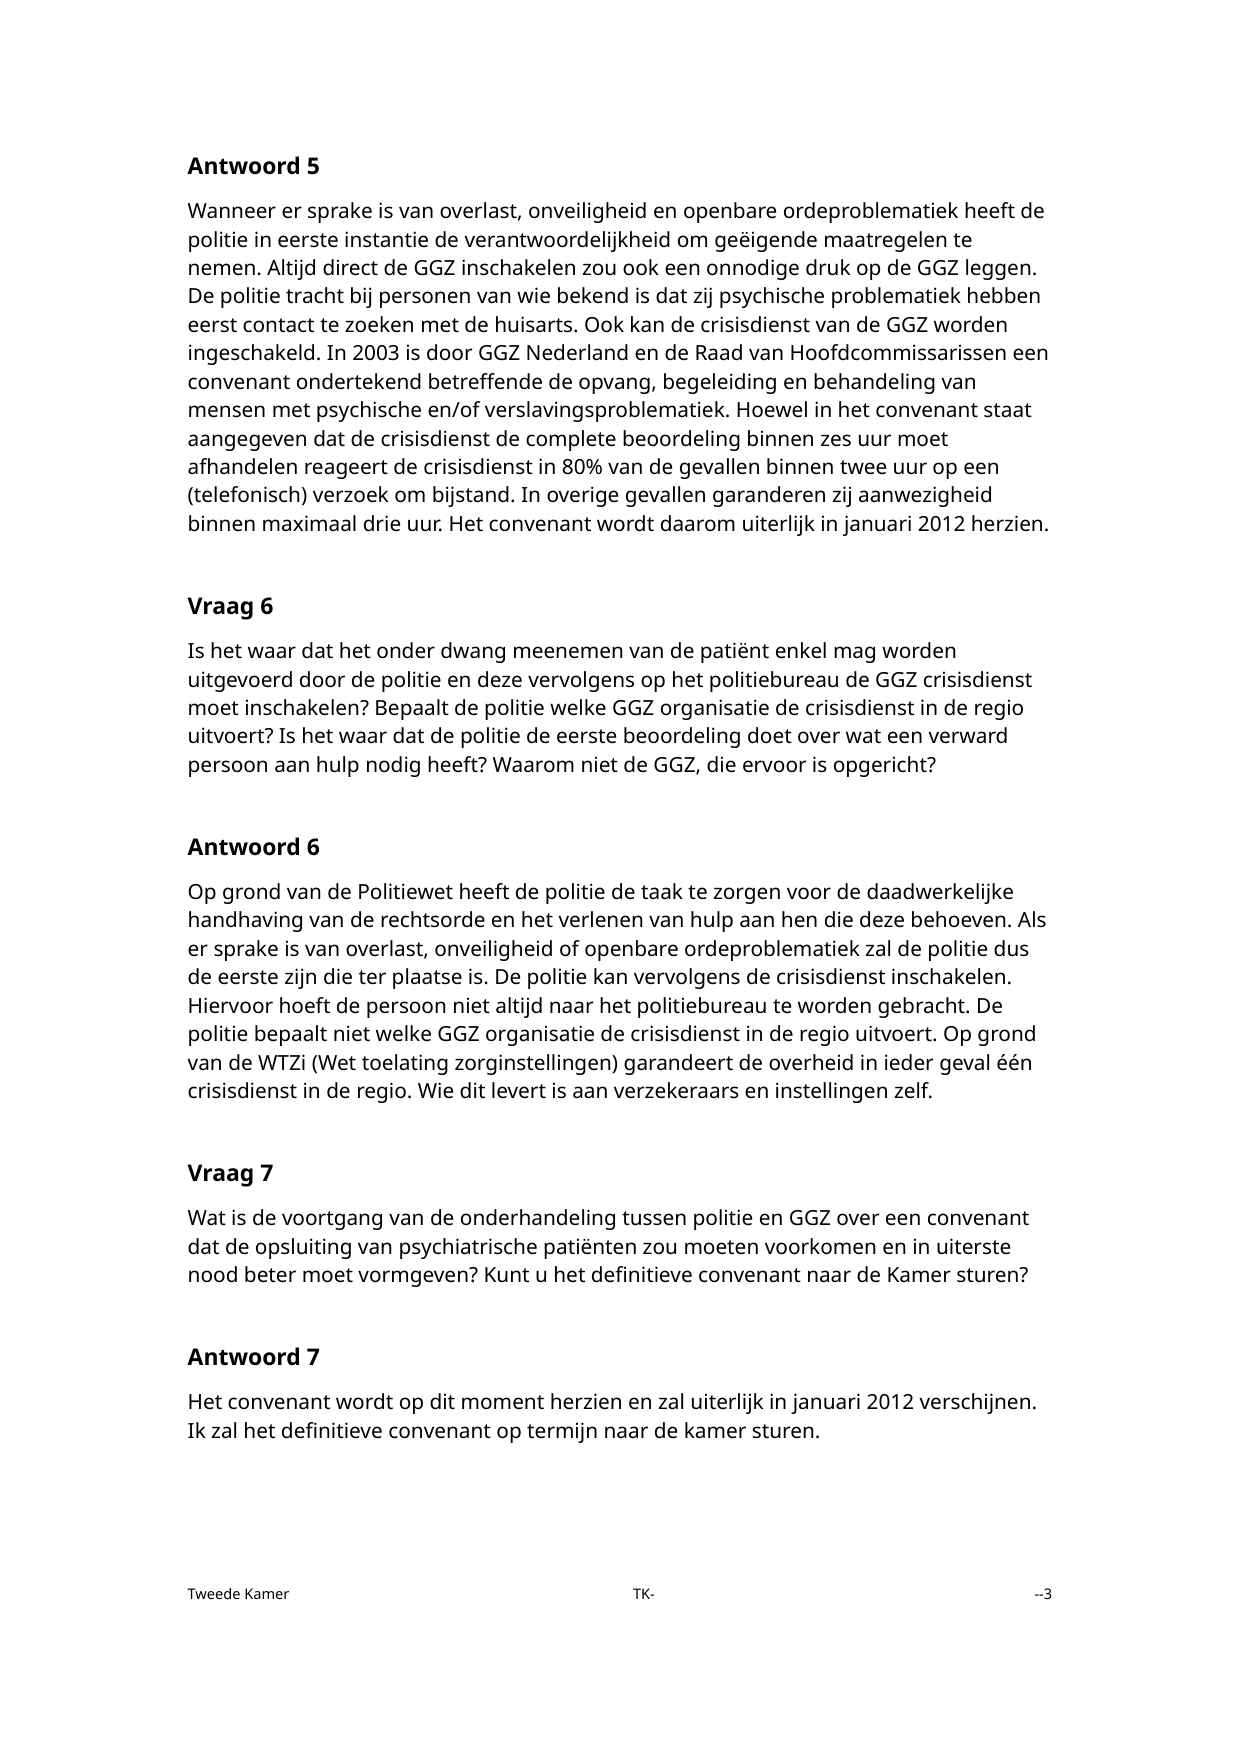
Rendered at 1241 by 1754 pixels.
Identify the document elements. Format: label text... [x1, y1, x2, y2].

text Wat is de voortgang van de onderhandeling tussen politie en GGZ over een convenant dat de opsluiting van psychiatrische patiënten zou moeten voorkomen en in uiterste nood beter moet vormgeven? Kunt u het definitieve convenant naar de Kamer sturen? [187, 1203, 1053, 1289]
subtitle Vraag 7 [187, 1157, 1053, 1188]
subtitle Antwoord 6 [187, 831, 1053, 862]
subtitle Antwoord 5 [187, 150, 1053, 181]
text Het convenant wordt op dit moment herzien en zal uiterlijk in januari 2012 verschijnen. Ik zal het definitieve convenant op termijn naar de kamer sturen. [187, 1387, 1053, 1444]
text Is het waar dat het onder dwang meenemen van de patiënt enkel mag worden uitgevoerd door de politie en deze vervolgens op het politiebureau de GGZ crisisdienst moet inschakelen? Bepaalt de politie welke GGZ organisatie de crisisdienst in de regio uitvoert? Is het waar dat de politie de eerste beoordeling doet over wat een verward persoon aan hulp nodig heeft? Waarom niet de GGZ, die ervoor is opgericht? [187, 636, 1053, 778]
text Wanneer er sprake is van overlast, onveiligheid en openbare ordeproblematiek heeft de politie in eerste instantie de verantwoordelijkheid om geëigende maatregelen te nemen. Altijd direct de GGZ inschakelen zou ook een onnodige druk op de GGZ leggen. De politie tracht bij personen van wie bekend is dat zij psychische problematiek hebben eerst contact te zoeken met de huisarts. Ook kan de crisisdienst van de GGZ worden ingeschakeld. In 2003 is door GGZ Nederland en de Raad van Hoofdcommissarissen een convenant ondertekend betreffende de opvang, begeleiding en behandeling van mensen met psychische en/of verslavingsproblematiek. Hoewel in het convenant staat aangegeven dat de crisisdienst de complete beoordeling binnen zes uur moet afhandelen reageert de crisisdienst in 80% van de gevallen binnen twee uur op een (telefonisch) verzoek om bijstand. In overige gevallen garanderen zij aanwezigheid binnen maximaal drie uur. Het convenant wordt daarom uiterlijk in januari 2012 herzien. [187, 196, 1053, 537]
text Op grond van de Politiewet heeft de politie de taak te zorgen voor de daadwerkelijke handhaving van de rechtsorde en het verlenen van hulp aan hen die deze behoeven. Als er sprake is van overlast, onveiligheid of openbare ordeproblematiek zal de politie dus de eerste zijn die ter plaatse is. De politie kan vervolgens de crisisdienst inschakelen. Hiervoor hoeft de persoon niet altijd naar het politiebureau te worden gebracht. De politie bepaalt niet welke GGZ organisatie de crisisdienst in de regio uitvoert. Op grond van de WTZi (Wet toelating zorginstellingen) garandeert de overheid in ieder geval één crisisdienst in de regio. Wie dit levert is aan verzekeraars en instellingen zelf. [187, 877, 1053, 1105]
subtitle Antwoord 7 [187, 1341, 1053, 1372]
subtitle Vraag 6 [187, 590, 1053, 621]
